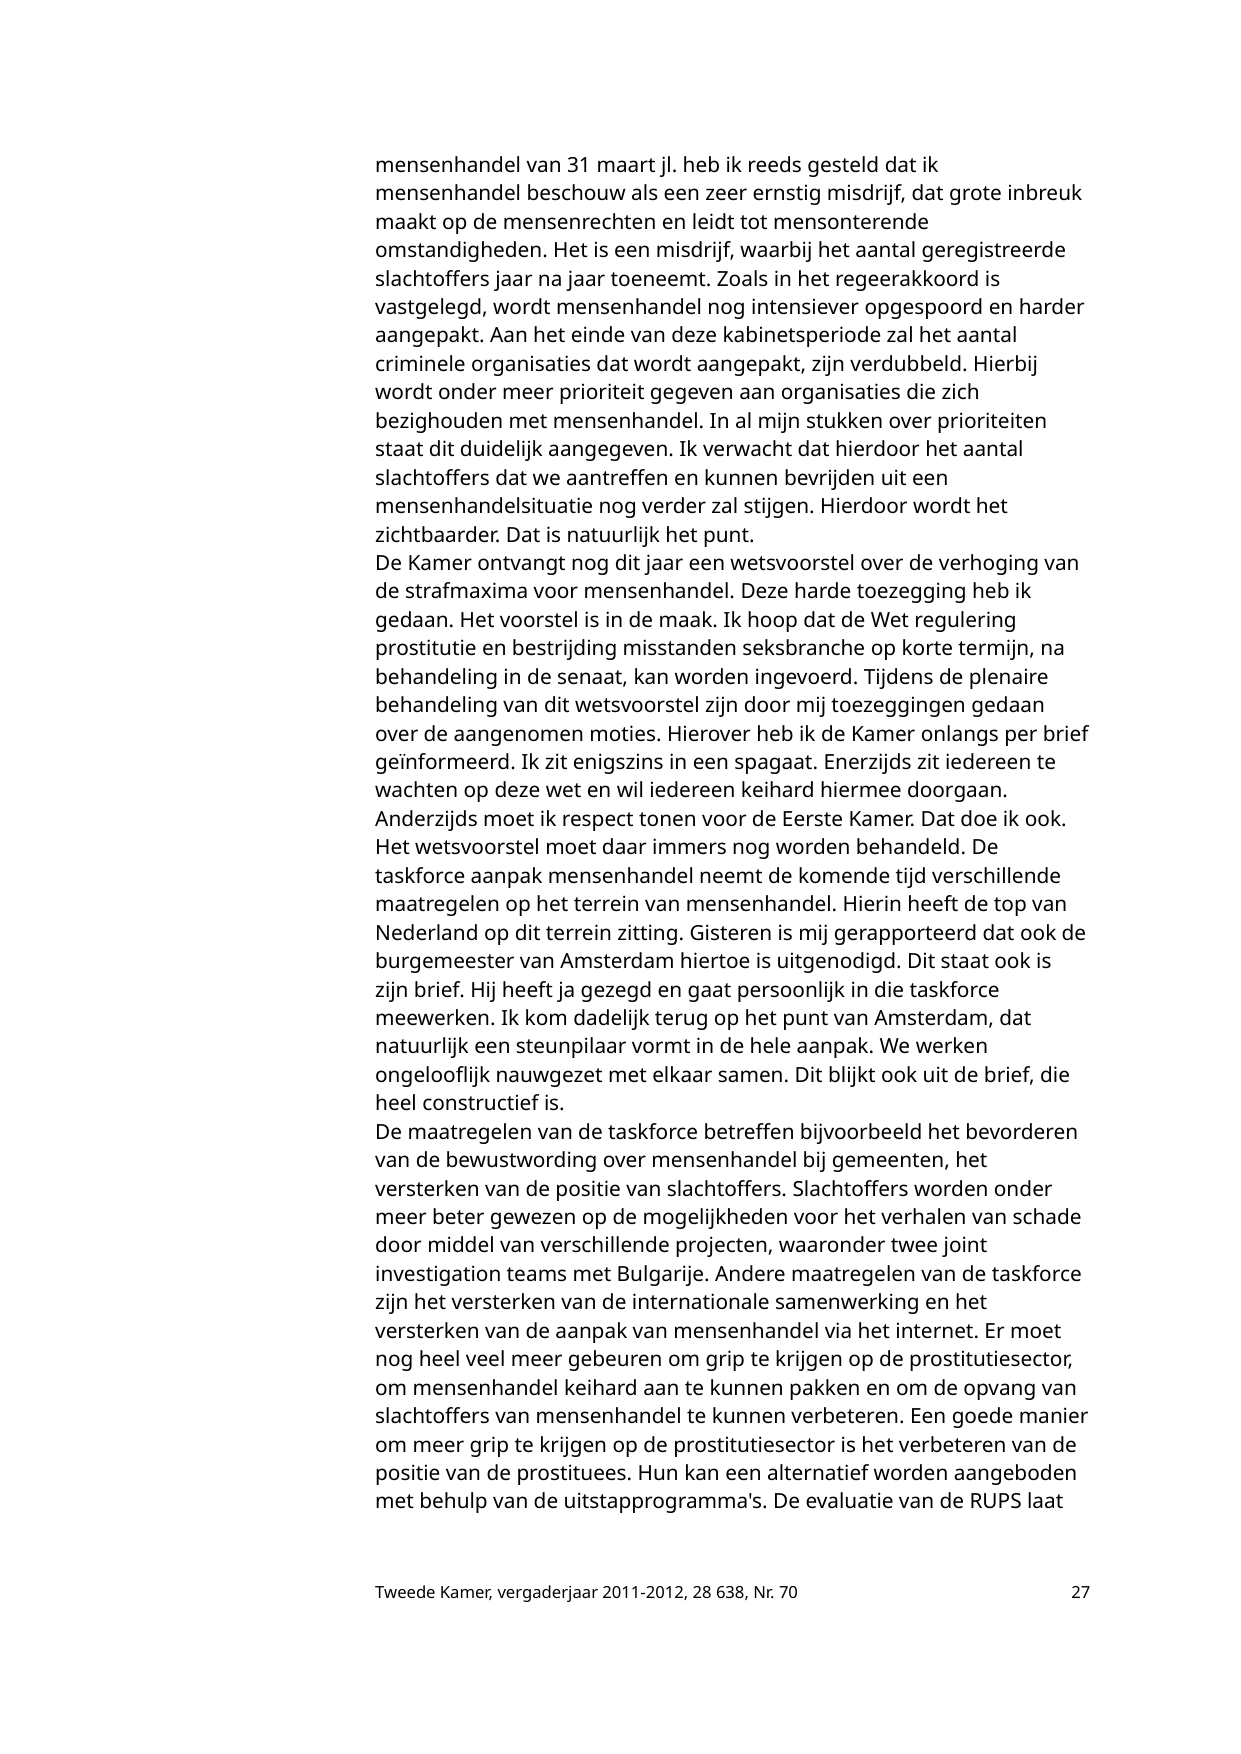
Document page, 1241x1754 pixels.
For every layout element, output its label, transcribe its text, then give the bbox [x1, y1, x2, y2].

text mensenhandel van 31 maart jl. heb ik reeds gesteld dat ik mensenhandel beschouw als een zeer ernstig misdrijf, dat grote inbreuk maakt op de mensenrechten en leidt tot mensonterende omstandigheden. Het is een misdrijf, waarbij het aantal geregistreerde slachtoffers jaar na jaar toeneemt. Zoals in het regeerakkoord is vastgelegd, wordt mensenhandel nog intensiever opgespoord en harder aangepakt. Aan het einde van deze kabinetsperiode zal het aantal criminele organisaties dat wordt aangepakt, zijn verdubbeld. Hierbij wordt onder meer prioriteit gegeven aan organisaties die zich bezighouden met mensenhandel. In al mijn stukken over prioriteiten staat dit duidelijk aangegeven. Ik verwacht dat hierdoor het aantal slachtoffers dat we aantreffen en kunnen bevrijden uit een mensenhandelsituatie nog verder zal stijgen. Hierdoor wordt het zichtbaarder. Dat is natuurlijk het punt. [375, 150, 1090, 548]
text De Kamer ontvangt nog dit jaar een wetsvoorstel over de verhoging van de strafmaxima voor mensenhandel. Deze harde toezegging heb ik gedaan. Het voorstel is in de maak. Ik hoop dat de Wet regulering prostitutie en bestrijding misstanden seksbranche op korte termijn, na behandeling in de senaat, kan worden ingevoerd. Tijdens de plenaire behandeling van dit wetsvoorstel zijn door mij toezeggingen gedaan over de aangenomen moties. Hierover heb ik de Kamer onlangs per brief geïnformeerd. Ik zit enigszins in een spagaat. Enerzijds zit iedereen te wachten op deze wet en wil iedereen keihard hiermee doorgaan. Anderzijds moet ik respect tonen voor de Eerste Kamer. Dat doe ik ook. Het wetsvoorstel moet daar immers nog worden behandeld. De taskforce aanpak mensenhandel neemt de komende tijd verschillende maatregelen op het terrein van mensenhandel. Hierin heeft de top van Nederland op dit terrein zitting. Gisteren is mij gerapporteerd dat ook de burgemeester van Amsterdam hiertoe is uitgenodigd. Dit staat ook is zijn brief. Hij heeft ja gezegd en gaat persoonlijk in die taskforce meewerken. Ik kom dadelijk terug op het punt van Amsterdam, dat natuurlijk een steunpilaar vormt in de hele aanpak. We werken ongelooflijk nauwgezet met elkaar samen. Dit blijkt ook uit de brief, die heel constructief is. [375, 548, 1090, 1117]
text De maatregelen van de taskforce betreffen bijvoorbeeld het bevorderen van de bewustwording over mensenhandel bij gemeenten, het versterken van de positie van slachtoffers. Slachtoffers worden onder meer beter gewezen op de mogelijkheden voor het verhalen van schade door middel van verschillende projecten, waaronder twee joint investigation teams met Bulgarije. Andere maatregelen van de taskforce zijn het versterken van de internationale samenwerking en het versterken van de aanpak van mensenhandel via het internet. Er moet nog heel veel meer gebeuren om grip te krijgen op de prostitutiesector, om mensenhandel keihard aan te kunnen pakken en om de opvang van slachtoffers van mensenhandel te kunnen verbeteren. Een goede manier om meer grip te krijgen op de prostitutiesector is het verbeteren van de positie van de prostituees. Hun kan een alternatief worden aangeboden met behulp van de uitstapprogramma's. De evaluatie van de RUPS laat [375, 1117, 1090, 1515]
